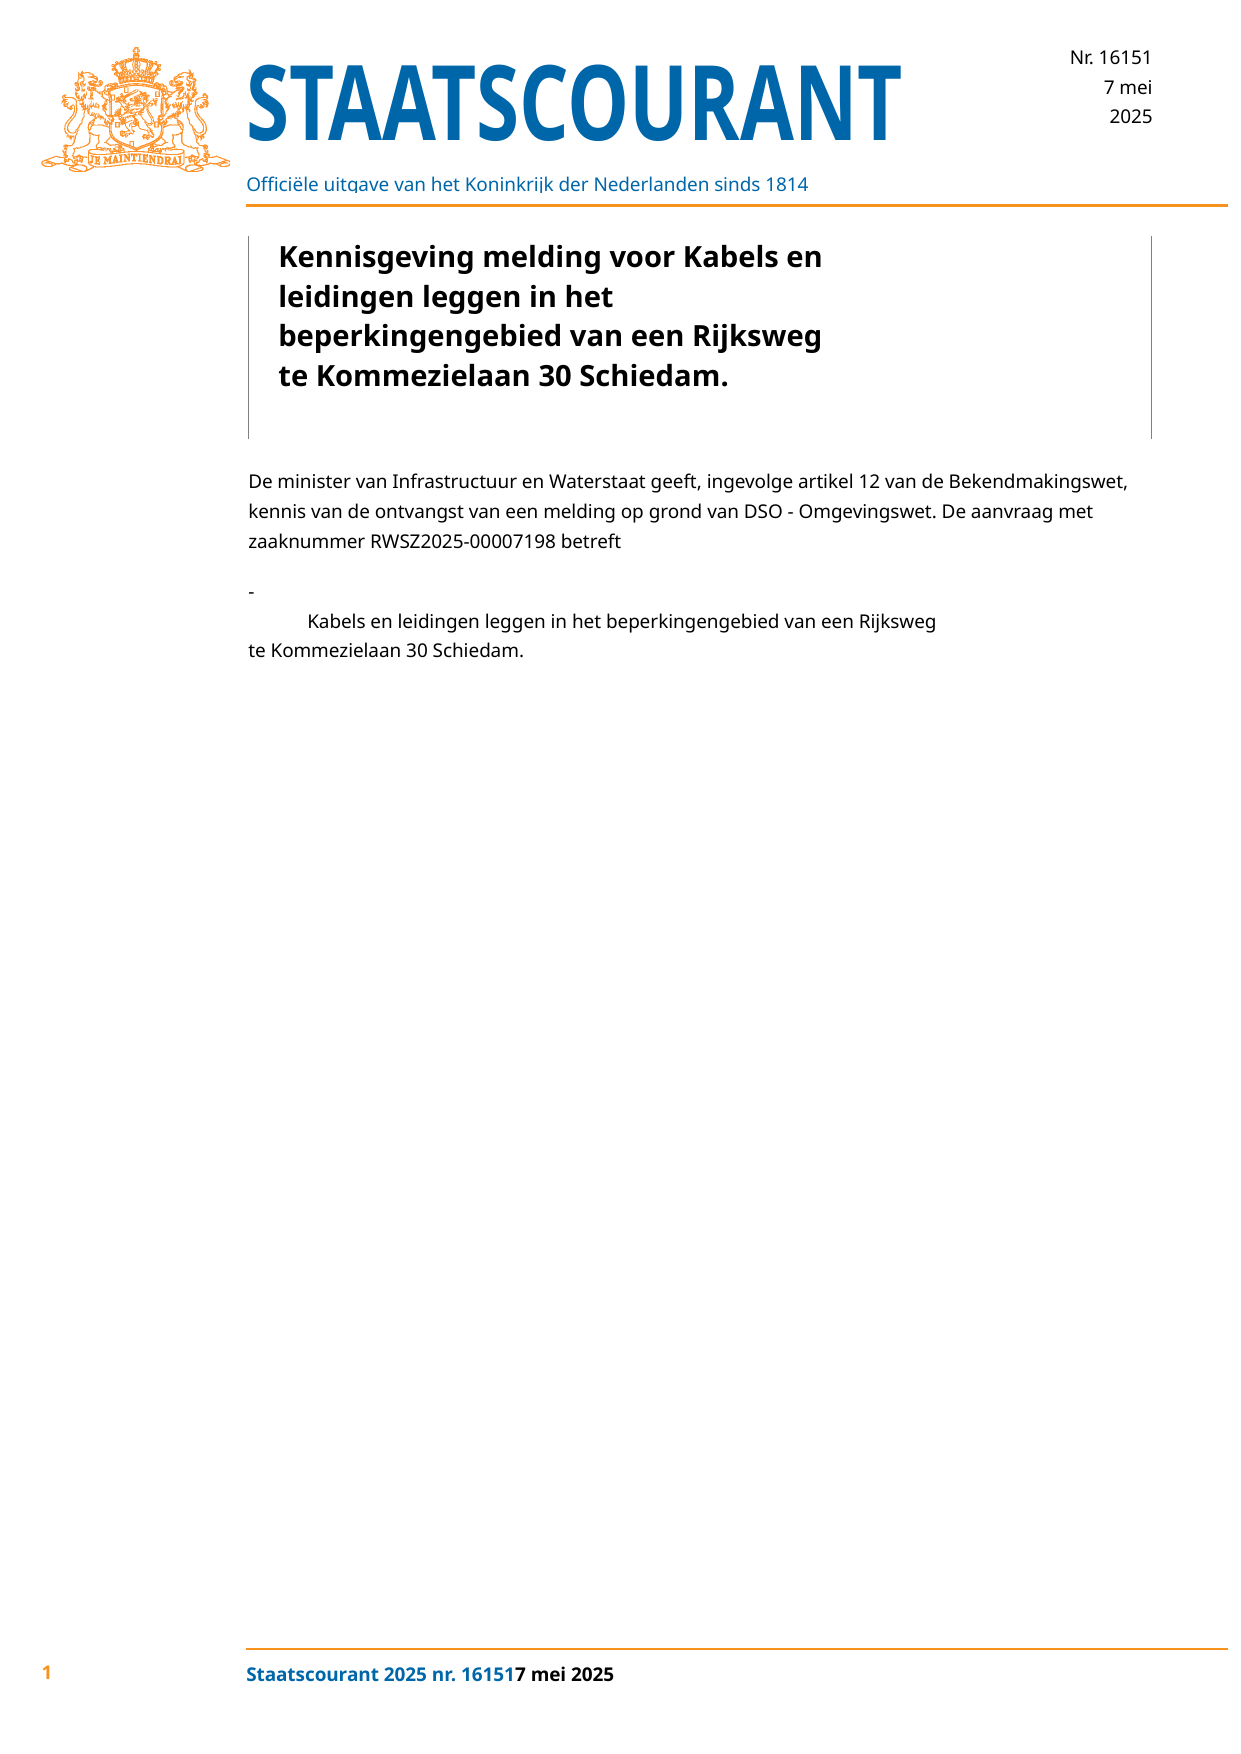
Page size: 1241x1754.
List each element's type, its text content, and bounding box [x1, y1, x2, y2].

table_header [1090, 236, 1151, 413]
table_header Kennisgeving melding voor Kabels en leidingen leggen in het beperkingengebied van een Rijksweg te Kommezielaan 30 Schiedam. [249, 236, 850, 439]
text De minister van Infrastructuur en Waterstaat geeft, ingevolge artikel 12 van de Bekendmakingswet, kennis van de ontvangst van een melding op grond van DSO - Omgevingswet. De aanvraag met zaaknummer RWSZ2025-00007198 betreft [248, 469, 1152, 553]
table_header [850, 414, 1151, 439]
picture [41, 47, 231, 172]
list Kabels en leidingen leggen in het beperkingengebied van een Rijksweg [248, 608, 1152, 633]
table_header [850, 236, 912, 413]
text te Kommezielaan 30 Schiedam. [248, 637, 1152, 663]
picture [912, 236, 1090, 414]
